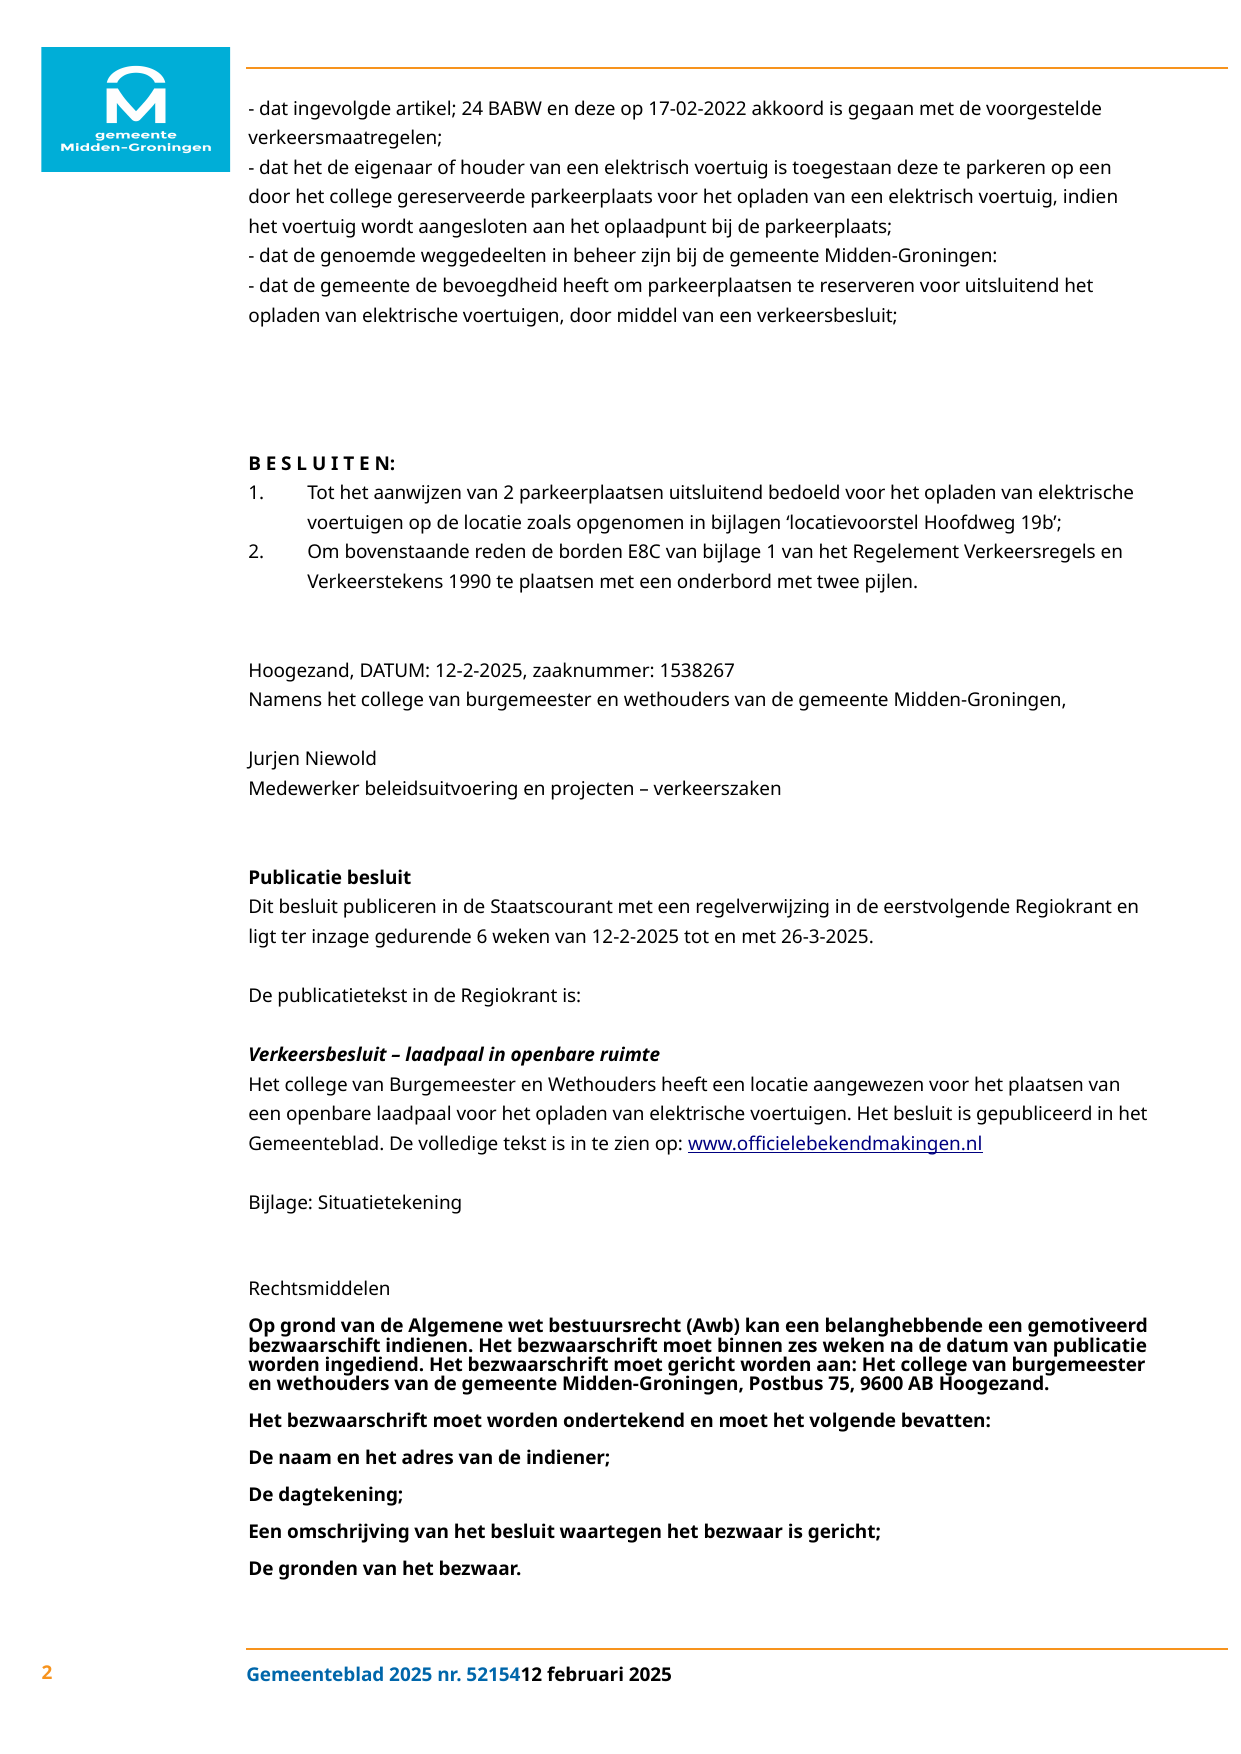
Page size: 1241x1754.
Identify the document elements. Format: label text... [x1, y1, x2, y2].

text B E S L U I T E N: [248, 450, 1152, 476]
text - dat ingevolgde artikel; 24 BABW en deze op 17-02-2022 akkoord is gegaan met de voorgestelde verkeersmaatregelen; [248, 95, 1152, 150]
text De gronden van het bezwaar. [248, 1560, 1152, 1579]
text - dat de genoemde weggedeelten in beheer zijn bij de gemeente Midden-Groningen: [248, 243, 1152, 268]
text Verkeersbesluit – laadpaal in openbare ruimte [248, 1041, 1152, 1067]
text Hoogezand, DATUM: 12-2-2025, zaaknummer: 1538267 [248, 657, 1152, 683]
picture [107, 89, 165, 122]
list Tot het aanwijzen van 2 parkeerplaatsen uitsluitend bedoeld voor het opladen van elektrische voertuigen op de locatie zoals opgenomen in bijlagen ‘locatievoorstel Hoofdweg 19b’; [248, 479, 1152, 535]
text Het college van Burgemeester en Wethouders heeft een locatie aangewezen voor het plaatsen van een openbare laadpaal voor het opladen van elektrische voertuigen. Het besluit is gepubliceerd in het Gemeenteblad. De volledige tekst is in te zien op: www.officielebekendmakingen.nl [248, 1071, 1152, 1156]
text De dagtekening; [248, 1486, 1152, 1505]
text Rechtsmiddelen [248, 1280, 1152, 1300]
text Bijlage: Situatietekening [248, 1189, 1152, 1215]
text - dat het de eigenaar of houder van een elektrisch voertuig is toegestaan deze te parkeren op een door het college gereserveerde parkeerplaats voor het opladen van een elektrisch voertuig, indien het voertuig wordt aangesloten aan het oplaadpunt bij de parkeerplaats; [248, 154, 1152, 239]
text Op grond van de Algemene wet bestuursrecht (Awb) kan een belanghebbende een gemotiveerd bezwaarschift indienen. Het bezwaarschrift moet binnen zes weken na de datum van publicatie worden ingediend. Het bezwaarschrift moet gericht worden aan: Het college van burgemeester en wethouders van de gemeente Midden-Groningen, Postbus 75, 9600 AB Hoogezand. [248, 1317, 1152, 1394]
text Een omschrijving van het besluit waartegen het bezwaar is gericht; [248, 1523, 1152, 1542]
text Dit besluit publiceren in de Staatscourant met een regelverwijzing in de eerstvolgende Regiokrant en ligt ter inzage gedurende 6 weken van 12-2-2025 tot en met 26-3-2025. [248, 893, 1152, 949]
picture [108, 66, 164, 82]
text Jurjen Niewold [248, 746, 1152, 771]
text De naam en het adres van de indiener; [248, 1449, 1152, 1468]
text Het bezwaarschrift moet worden ondertekend en moet het volgende bevatten: [248, 1412, 1152, 1431]
text Namens het college van burgemeester en wethouders van de gemeente Midden-Groningen, [248, 686, 1152, 712]
list Om bovenstaande reden de borden E8C van bijlage 1 van het Regelement Verkeersregels en Verkeerstekens 1990 te plaatsen met een onderbord met twee pijlen. [248, 538, 1152, 594]
text Medewerker beleidsuitvoering en projecten – verkeerszaken [248, 775, 1152, 801]
text Publicatie besluit [248, 864, 1152, 890]
text De publicatietekst in de Regiokrant is: [248, 982, 1152, 1008]
picture [184, 146, 190, 153]
text - dat de gemeente de bevoegdheid heeft om parkeerplaatsen te reserveren voor uitsluitend het opladen van elektrische voertuigen, door middel van een verkeersbesluit; [248, 272, 1152, 328]
